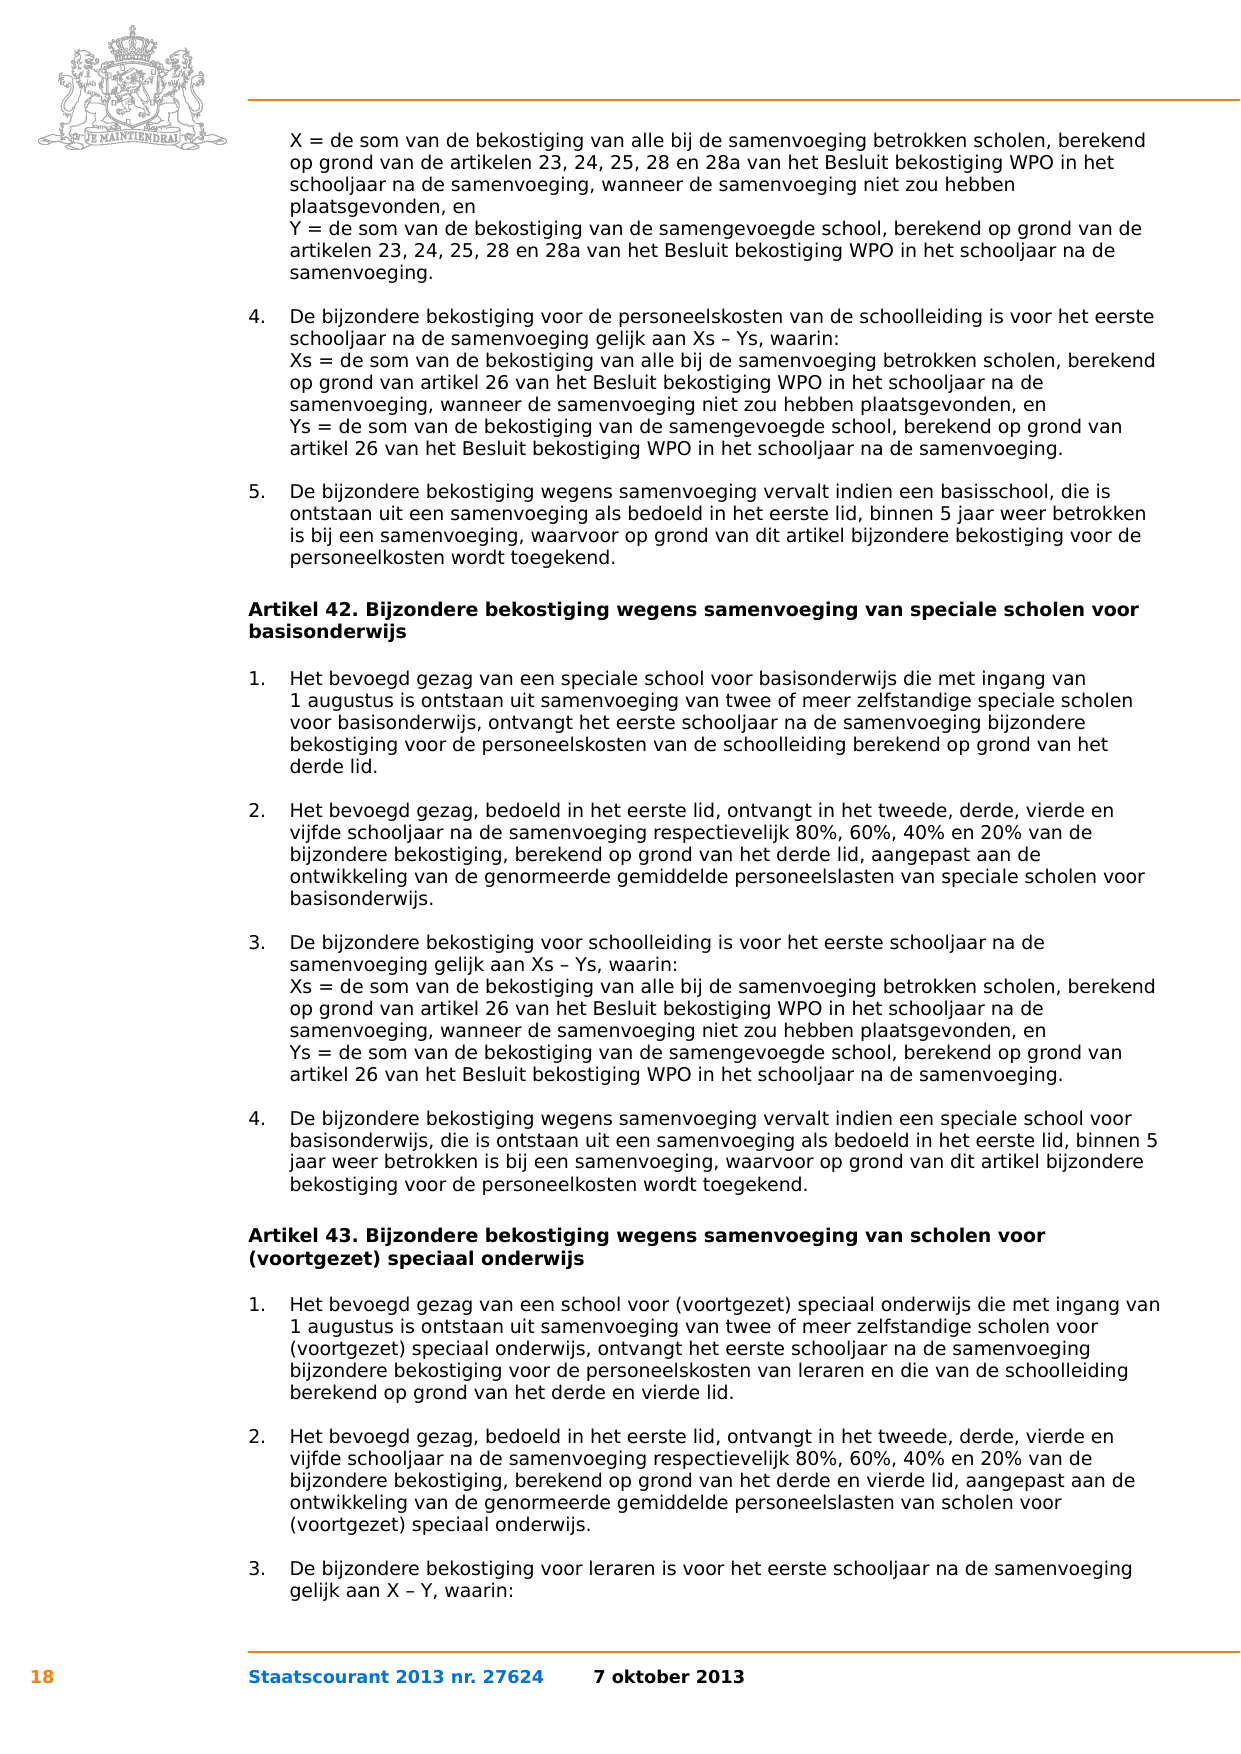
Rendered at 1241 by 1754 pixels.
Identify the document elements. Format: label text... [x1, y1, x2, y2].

text 4. De bijzondere bekostiging voor de personeelskosten van de schoolleiding is voor het eerste schooljaar na de samenvoeging gelijk aan Xs – Ys, waarin: [248, 306, 1163, 349]
text 2. Het bevoegd gezag, bedoeld in het eerste lid, ontvangt in het tweede, derde, vierde en vijfde schooljaar na de samenvoeging respectievelijk 80%, 60%, 40% en 20% van de bijzondere bekostiging, berekend op grond van het derde en vierde lid, aangepast aan de ontwikkeling van de genormeerde gemiddelde personeelslasten van scholen voor (voortgezet) speciaal onderwijs. [248, 1426, 1163, 1536]
text 4. De bijzondere bekostiging wegens samenvoeging vervalt indien een speciale school voor basisonderwijs, die is ontstaan uit een samenvoeging als bedoeld in het eerste lid, binnen 5 jaar weer betrokken is bij een samenvoeging, waarvoor op grond van dit artikel bijzondere bekostiging voor de personeelkosten wordt toegekend. [248, 1107, 1163, 1195]
text Xs = de som van de bekostiging van alle bij de samenvoeging betrokken scholen, berekend op grond van artikel 26 van het Besluit bekostiging WPO in het schooljaar na de samenvoeging, wanneer de samenvoeging niet zou hebben plaatsgevonden, en [289, 349, 1163, 416]
text Ys = de som van de bekostiging van de samengevoegde school, berekend op grond van artikel 26 van het Besluit bekostiging WPO in het schooljaar na de samenvoeging. [289, 416, 1163, 459]
subtitle Artikel 43. Bijzondere bekostiging wegens samenvoeging van scholen voor (voortgezet) speciaal onderwijs [248, 1225, 1163, 1269]
text Xs = de som van de bekostiging van alle bij de samenvoeging betrokken scholen, berekend op grond van artikel 26 van het Besluit bekostiging WPO in het schooljaar na de samenvoeging, wanneer de samenvoeging niet zou hebben plaatsgevonden, en [289, 976, 1163, 1042]
text 1. Het bevoegd gezag van een speciale school voor basisonderwijs die met ingang van 1 augustus is ontstaan uit samenvoeging van twee of meer zelfstandige speciale scholen voor basisonderwijs, ontvangt het eerste schooljaar na de samenvoeging bijzondere bekostiging voor de personeelskosten van de schoolleiding berekend op grond van het derde lid. [248, 668, 1163, 778]
picture [38, 25, 227, 150]
text X = de som van de bekostiging van alle bij de samenvoeging betrokken scholen, berekend op grond van de artikelen 23, 24, 25, 28 en 28a van het Besluit bekostiging WPO in het schooljaar na de samenvoeging, wanneer de samenvoeging niet zou hebben plaatsgevonden, en [289, 130, 1163, 218]
subtitle Artikel 42. Bijzondere bekostiging wegens samenvoeging van speciale scholen voor basisonderwijs [248, 599, 1163, 643]
text 5. De bijzondere bekostiging wegens samenvoeging vervalt indien een basisschool, die is ontstaan uit een samenvoeging als bedoeld in het eerste lid, binnen 5 jaar weer betrokken is bij een samenvoeging, waarvoor op grond van dit artikel bijzondere bekostiging voor de personeelkosten wordt toegekend. [248, 481, 1163, 569]
text Y = de som van de bekostiging van de samengevoegde school, berekend op grond van de artikelen 23, 24, 25, 28 en 28a van het Besluit bekostiging WPO in het schooljaar na de samenvoeging. [289, 218, 1163, 284]
text 1. Het bevoegd gezag van een school voor (voortgezet) speciaal onderwijs die met ingang van 1 augustus is ontstaan uit samenvoeging van twee of meer zelfstandige scholen voor (voortgezet) speciaal onderwijs, ontvangt het eerste schooljaar na de samenvoeging bijzondere bekostiging voor de personeelskosten van leraren en die van de schoolleiding berekend op grond van het derde en vierde lid. [248, 1294, 1163, 1404]
text Ys = de som van de bekostiging van de samengevoegde school, berekend op grond van artikel 26 van het Besluit bekostiging WPO in het schooljaar na de samenvoeging. [289, 1042, 1163, 1086]
text 3. De bijzondere bekostiging voor schoolleiding is voor het eerste schooljaar na de samenvoeging gelijk aan Xs – Ys, waarin: [248, 932, 1163, 976]
text 3. De bijzondere bekostiging voor leraren is voor het eerste schooljaar na de samenvoeging gelijk aan X – Y, waarin: [248, 1558, 1163, 1602]
text 2. Het bevoegd gezag, bedoeld in het eerste lid, ontvangt in het tweede, derde, vierde en vijfde schooljaar na de samenvoeging respectievelijk 80%, 60%, 40% en 20% van de bijzondere bekostiging, berekend op grond van het derde lid, aangepast aan de ontwikkeling van de genormeerde gemiddelde personeelslasten van speciale scholen voor basisonderwijs. [248, 800, 1163, 910]
